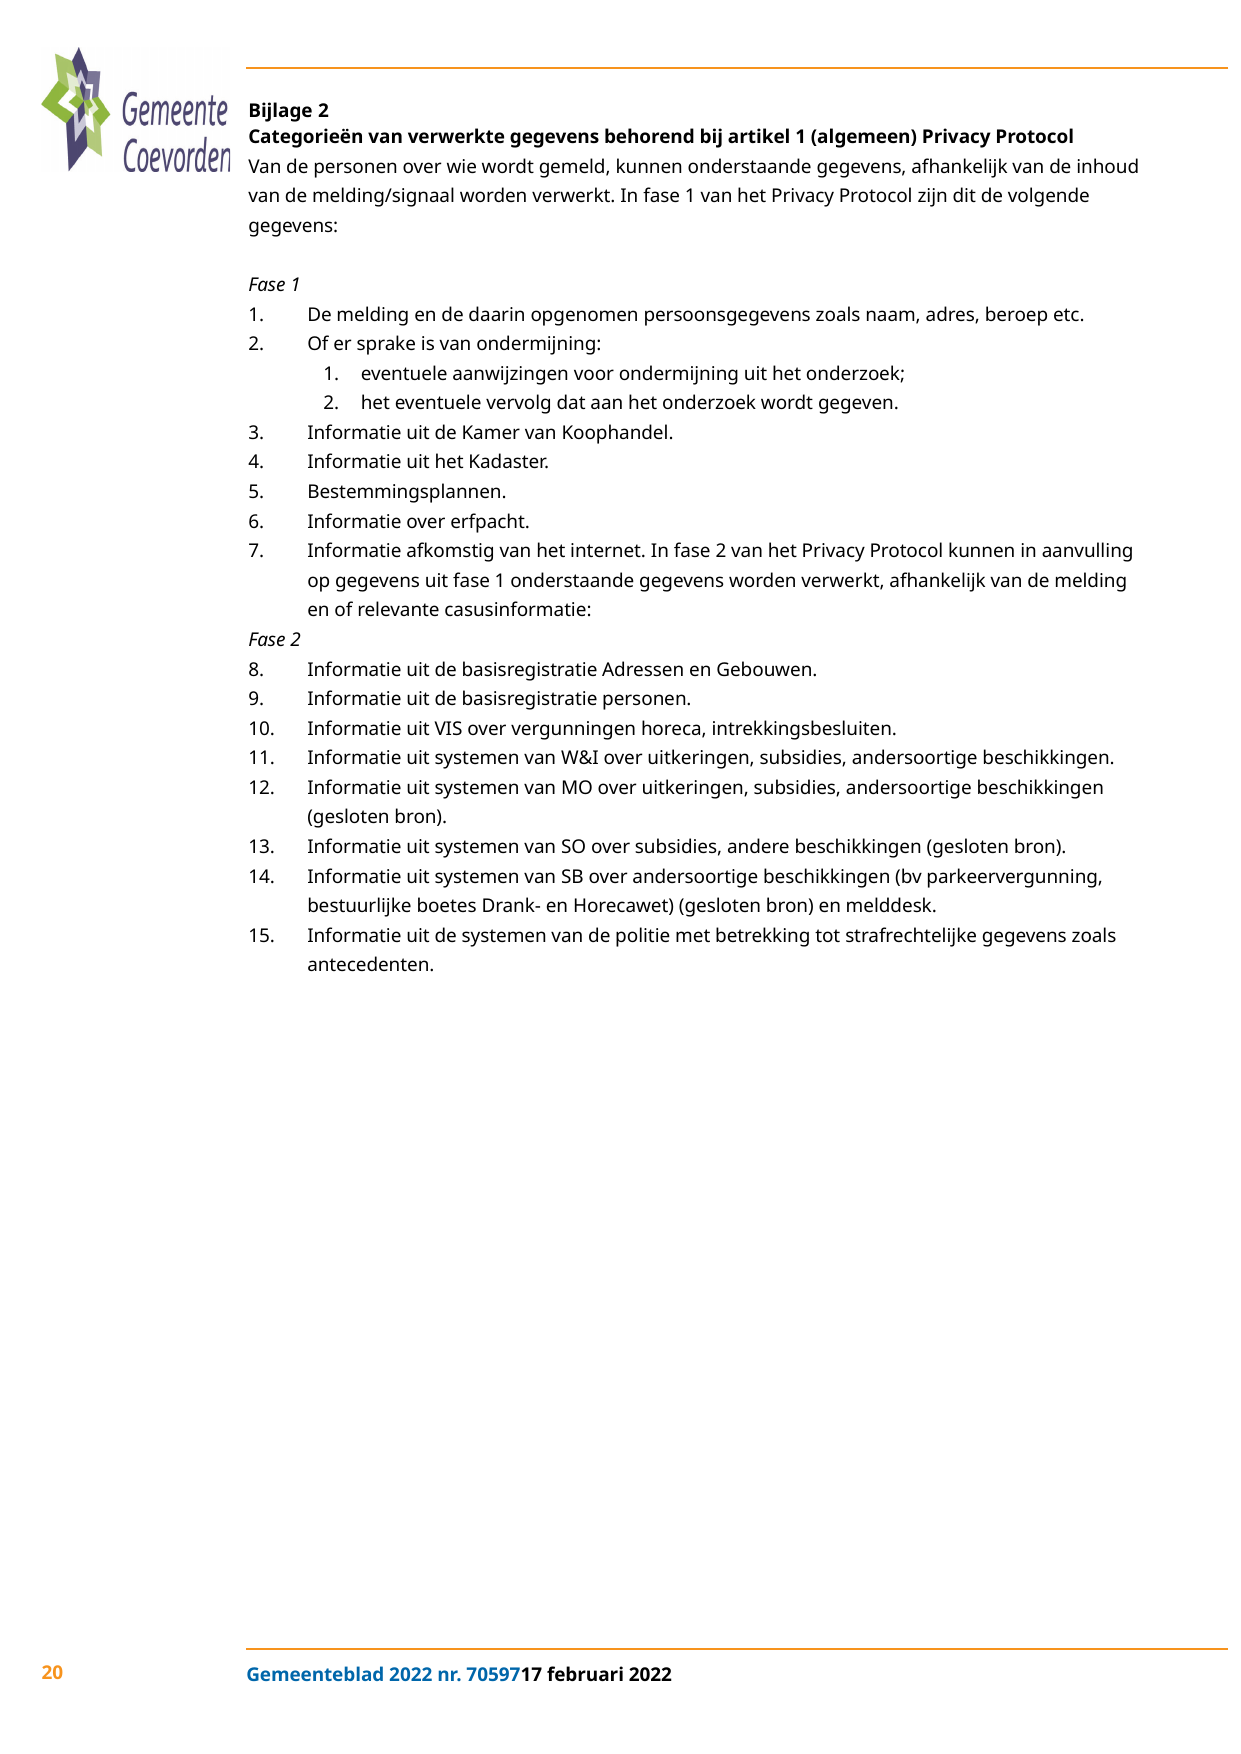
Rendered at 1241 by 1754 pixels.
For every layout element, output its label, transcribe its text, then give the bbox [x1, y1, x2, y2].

list Informatie uit de basisregistratie personen. [248, 685, 1152, 711]
list De melding en de daarin opgenomen persoonsgegevens zoals naam, adres, beroep etc. [248, 301, 1152, 327]
text Categorieën van verwerkte gegevens behorend bij artikel 1 (algemeen) Privacy Protocol [248, 123, 1152, 149]
list Informatie uit de systemen van de politie met betrekking tot strafrechtelijke gegevens zoals antecedenten. [248, 922, 1152, 977]
list Informatie uit systemen van SB over andersoortige beschikkingen (bv parkeervergunning, bestuurlijke boetes Drank- en Horecawet) (gesloten bron) en melddesk. [248, 863, 1152, 918]
list Informatie uit systemen van SO over subsidies, andere beschikkingen (gesloten bron). [248, 833, 1152, 859]
list Informatie uit het Kadaster. [248, 449, 1152, 474]
list Informatie uit systemen van MO over uitkeringen, subsidies, andersoortige beschikkingen (gesloten bron). [248, 774, 1152, 829]
text Bijlage 2 [248, 95, 1152, 123]
text Fase 2 [248, 626, 1152, 652]
text Fase 1 [248, 271, 1152, 297]
list Of er sprake is van ondermijning: [248, 330, 1152, 356]
list Informatie uit VIS over vergunningen horeca, intrekkingsbesluiten. [248, 715, 1152, 741]
list Informatie afkomstig van het internet. In fase 2 van het Privacy Protocol kunnen in aanvulling op gegevens uit fase 1 onderstaande gegevens worden verwerkt, afhankelijk van de melding en of relevante casusinformatie: [248, 537, 1152, 622]
list eventuele aanwijzingen voor ondermijning uit het onderzoek; [323, 360, 1152, 386]
list Informatie uit systemen van W&I over uitkeringen, subsidies, andersoortige beschikkingen. [248, 744, 1152, 770]
list Bestemmingsplannen. [248, 478, 1152, 504]
list Informatie uit de basisregistratie Adressen en Gebouwen. [248, 656, 1152, 682]
list Informatie uit de Kamer van Koophandel. [248, 419, 1152, 445]
picture [41, 47, 231, 172]
text Van de personen over wie wordt gemeld, kunnen onderstaande gegevens, afhankelijk van de inhoud van de melding/signaal worden verwerkt. In fase 1 van het Privacy Protocol zijn dit de volgende gegevens: [248, 153, 1152, 238]
list Informatie over erfpacht. [248, 508, 1152, 534]
list het eventuele vervolg dat aan het onderzoek wordt gegeven. [323, 389, 1152, 415]
